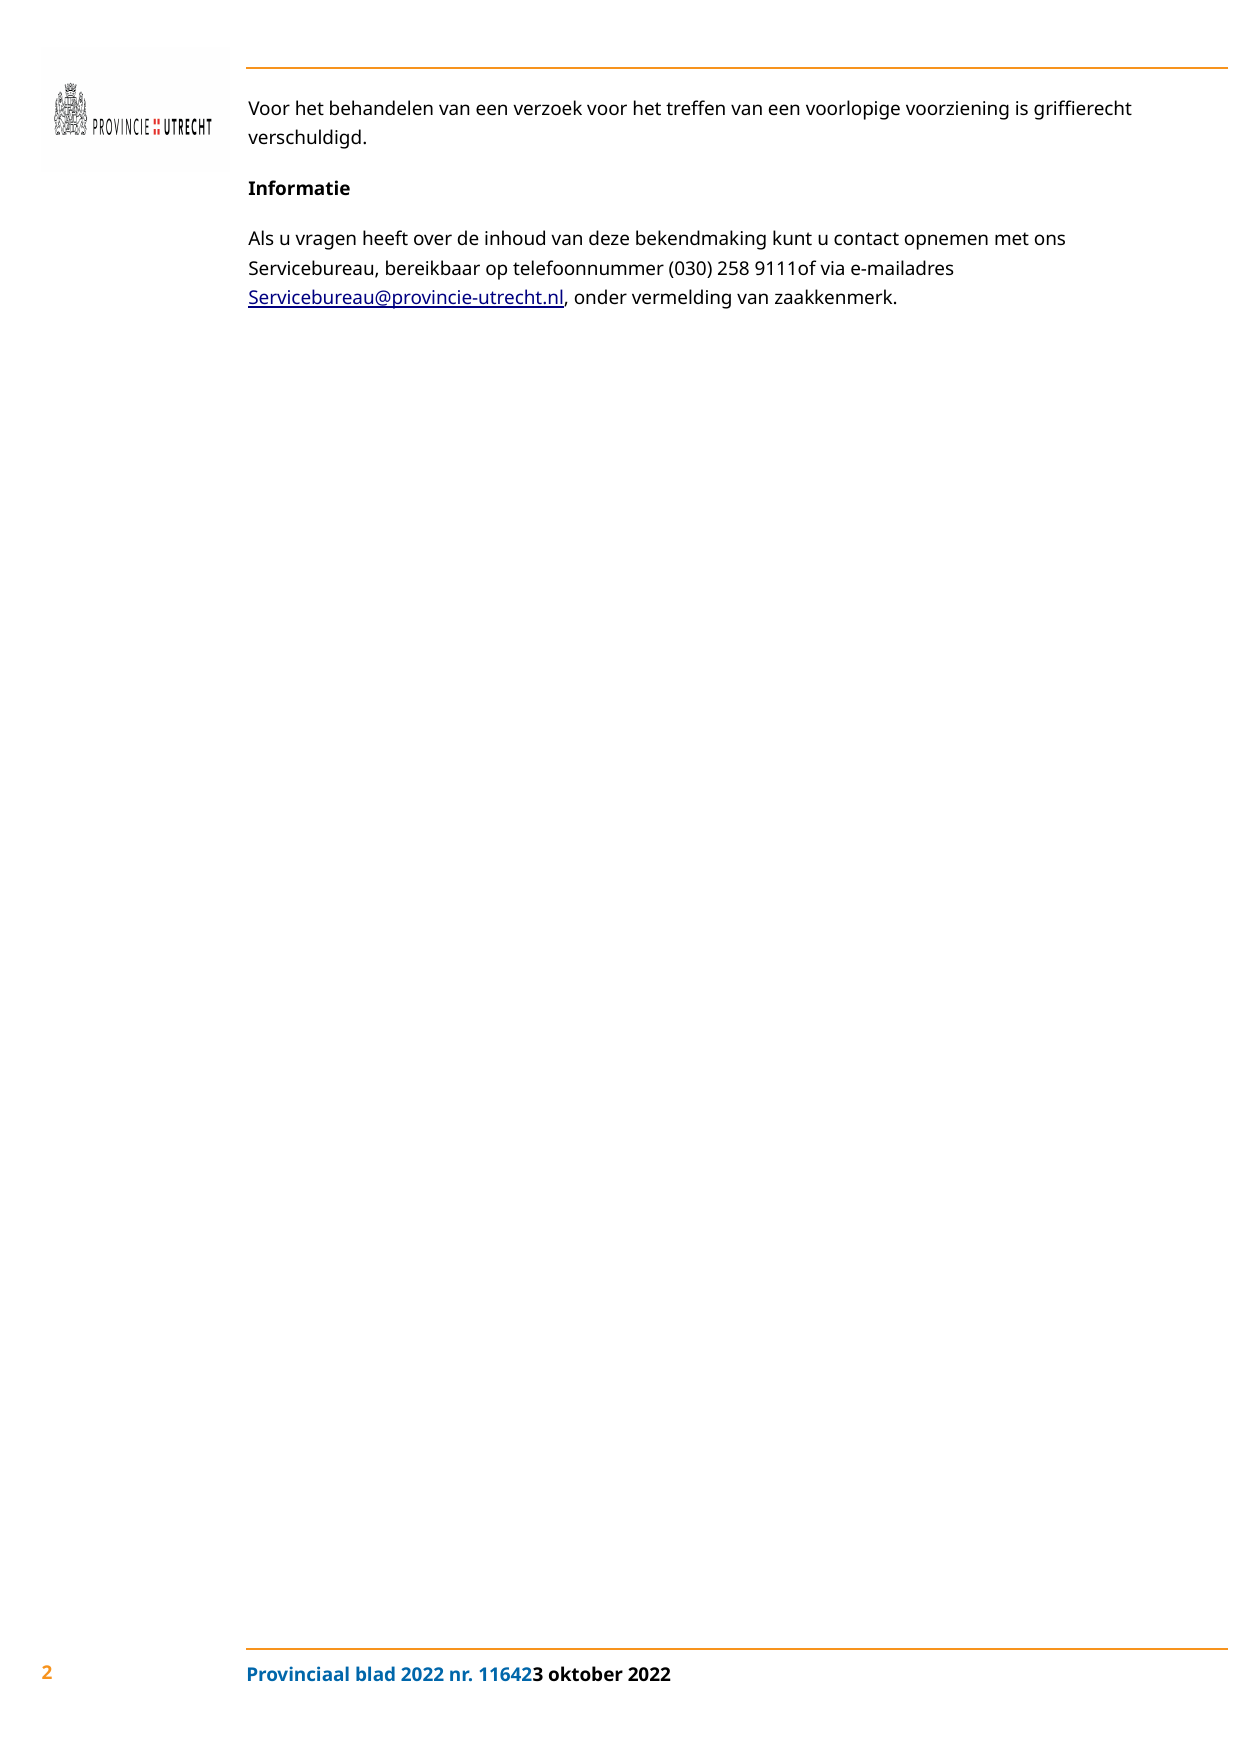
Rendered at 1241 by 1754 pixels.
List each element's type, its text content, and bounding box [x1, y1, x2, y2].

text Informatie [248, 175, 1152, 201]
text Voor het behandelen van een verzoek voor het treffen van een voorlopige voorziening is griffierecht verschuldigd. [248, 95, 1152, 150]
picture [41, 47, 231, 172]
text Als u vragen heeft over de inhoud van deze bekendmaking kunt u contact opnemen met ons Servicebureau, bereikbaar op telefoonnummer (030) 258 9111of via e-mailadres Servicebureau@provincie-utrecht.nl, onder vermelding van zaakkenmerk. [248, 225, 1152, 310]
